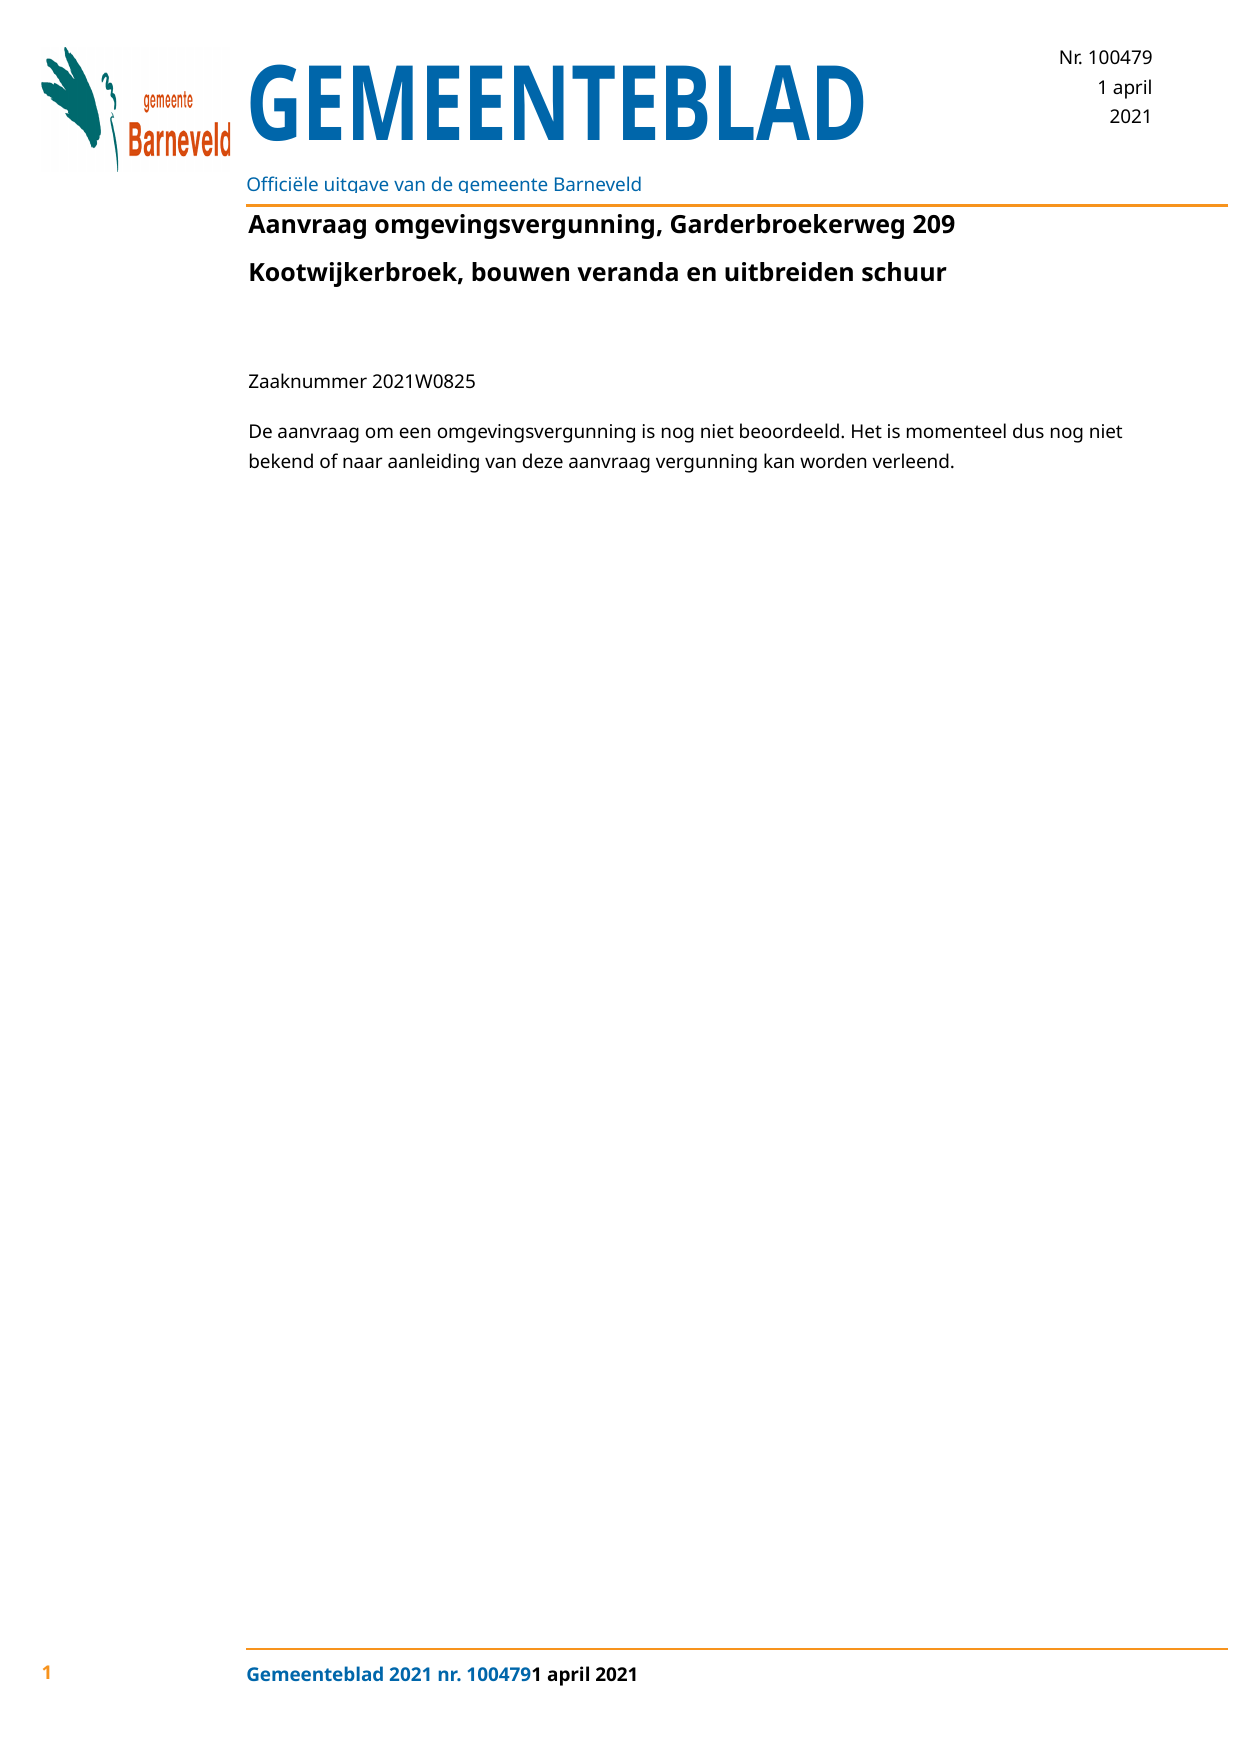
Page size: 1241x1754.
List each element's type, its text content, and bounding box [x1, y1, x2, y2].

text De aanvraag om een omgevingsvergunning is nog niet beoordeeld. Het is momenteel dus nog niet bekend of naar aanleiding van deze aanvraag vergunning kan worden verleend. [248, 419, 1152, 474]
text Aanvraag omgevingsvergunning, Garderbroekerweg 209 Kootwijkerbroek, bouwen veranda en uitbreiden schuur [248, 207, 1152, 288]
text Zaaknummer 2021W0825 [248, 368, 1152, 394]
picture [41, 47, 231, 172]
